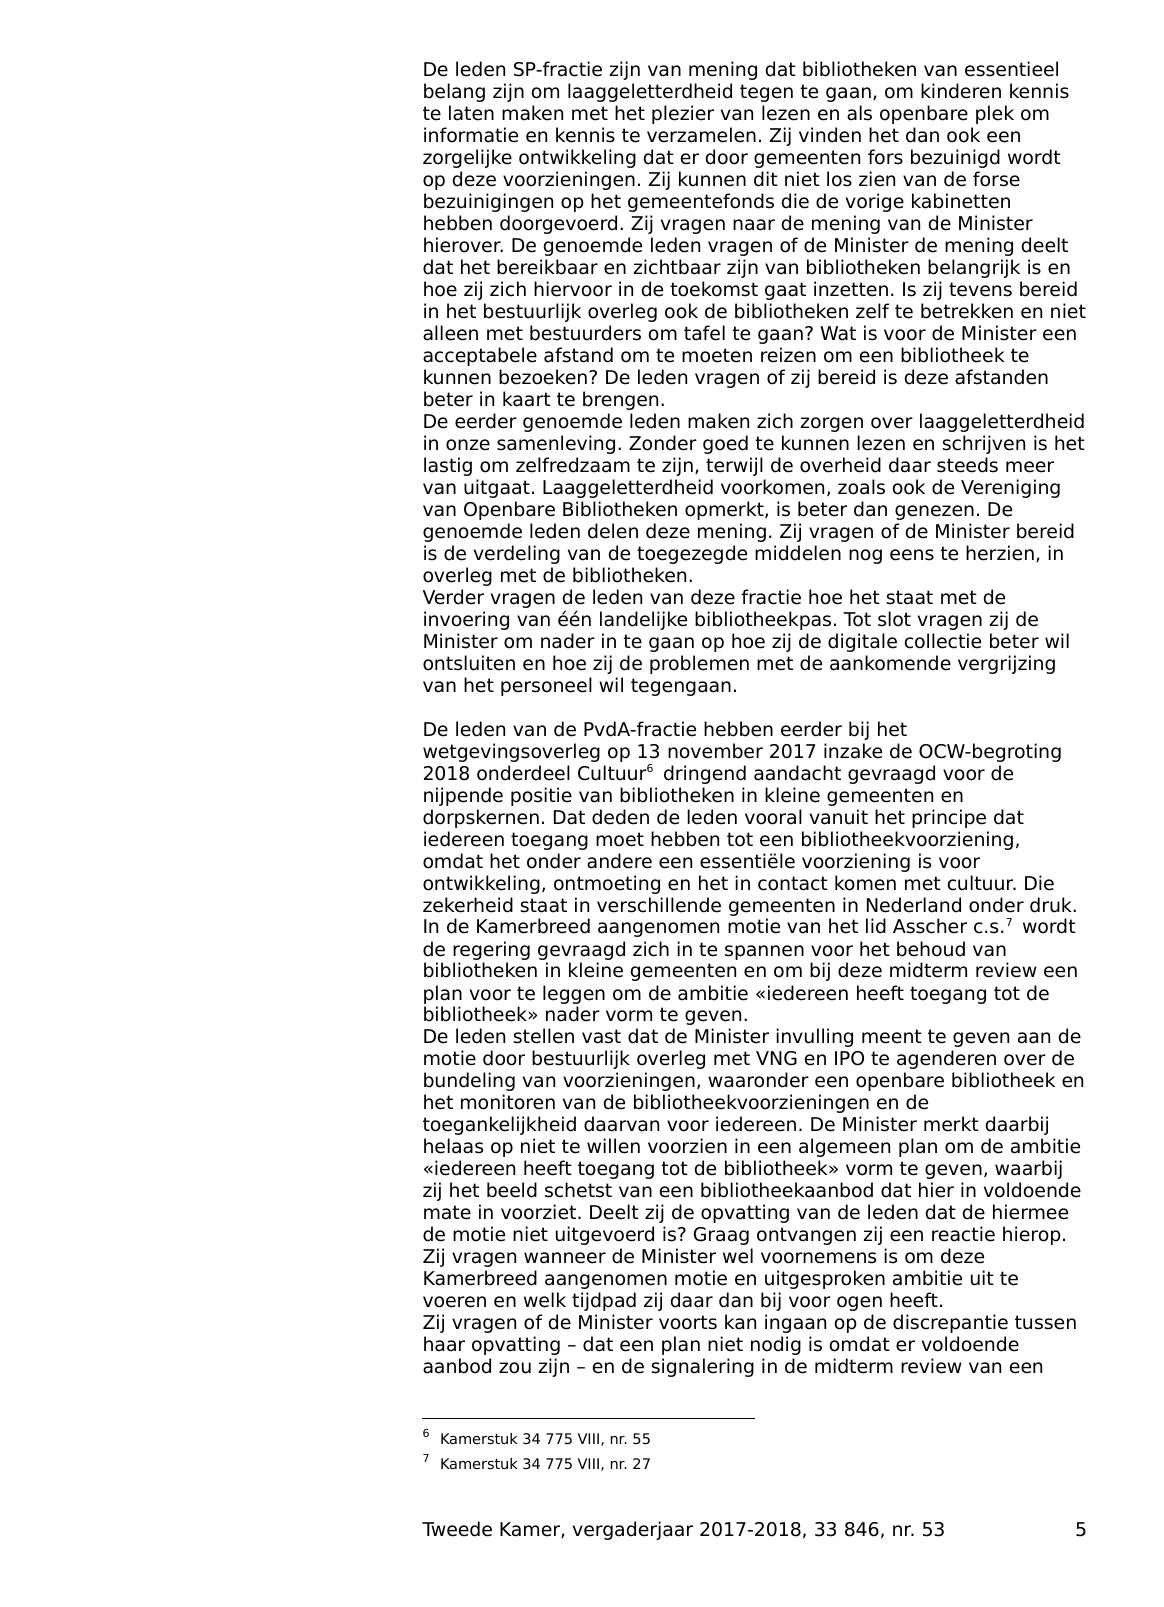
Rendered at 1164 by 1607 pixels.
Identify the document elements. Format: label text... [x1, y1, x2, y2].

text Kamerstuk 34 775 VIII, nr. 27 [422, 1452, 1087, 1474]
text De leden SP-fractie zijn van mening dat bibliotheken van essentieel belang zijn om laaggeletterdheid tegen te gaan, om kinderen kennis te laten maken met het plezier van lezen en als openbare plek om informatie en kennis te verzamelen. Zij vinden het dan ook een zorgelijke ontwikkeling dat er door gemeenten fors bezuinigd wordt op deze voorzieningen. Zij kunnen dit niet los zien van de forse bezuinigingen op het gemeentefonds die de vorige kabinetten hebben doorgevoerd. Zij vragen naar de mening van de Minister hierover. De genoemde leden vragen of de Minister de mening deelt dat het bereikbaar en zichtbaar zijn van bibliotheken belangrijk is en hoe zij zich hiervoor in de toekomst gaat inzetten. Is zij tevens bereid in het bestuurlijk overleg ook de bibliotheken zelf te betrekken en niet alleen met bestuurders om tafel te gaan? Wat is voor de Minister een acceptabele afstand om te moeten reizen om een bibliotheek te kunnen bezoeken? De leden vragen of zij bereid is deze afstanden beter in kaart te brengen. [422, 59, 1087, 411]
text De leden stellen vast dat de Minister invulling meent te geven aan de motie door bestuurlijk overleg met VNG en IPO te agenderen over de bundeling van voorzieningen, waaronder een openbare bibliotheek en het monitoren van de bibliotheekvoorzieningen en de toegankelijkheid daarvan voor iedereen. De Minister merkt daarbij helaas op niet te willen voorzien in een algemeen plan om de ambitie «iedereen heeft toegang tot de bibliotheek» vorm te geven, waarbij zij het beeld schetst van een bibliotheekaanbod dat hier in voldoende mate in voorziet. Deelt zij de opvatting van de leden dat de hiermee de motie niet uitgevoerd is? Graag ontvangen zij een reactie hierop. Zij vragen wanneer de Minister wel voornemens is om deze Kamerbreed aangenomen motie en uitgesproken ambitie uit te voeren en welk tijdpad zij daar dan bij voor ogen heeft. [422, 1026, 1087, 1312]
text Zij vragen of de Minister voorts kan ingaan op de discrepantie tussen haar opvatting – dat een plan niet nodig is omdat er voldoende aanbod zou zijn – en de signalering in de midterm review van een [422, 1312, 1087, 1378]
text Verder vragen de leden van deze fractie hoe het staat met de invoering van één landelijke bibliotheekpas. Tot slot vragen zij de Minister om nader in te gaan op hoe zij de digitale collectie beter wil ontsluiten en hoe zij de problemen met de aankomende vergrijzing van het personeel wil tegengaan. [422, 587, 1087, 696]
text De leden van de PvdA-fractie hebben eerder bij het wetgevingsoverleg op 13 november 2017 inzake de OCW-begroting 2018 onderdeel Cultuur dringend aandacht gevraagd voor de nijpende positie van bibliotheken in kleine gemeenten en dorpskernen. Dat deden de leden vooral vanuit het principe dat iedereen toegang moet hebben tot een bibliotheekvoorziening, omdat het onder andere een essentiële voorziening is voor ontwikkeling, ontmoeting en het in contact komen met cultuur. Die zekerheid staat in verschillende gemeenten in Nederland onder druk. In de Kamerbreed aangenomen motie van het lid Asscher c.s. wordt de regering gevraagd zich in te spannen voor het behoud van bibliotheken in kleine gemeenten en om bij deze midterm review een plan voor te leggen om de ambitie «iedereen heeft toegang tot de bibliotheek» nader vorm te geven. [422, 719, 1087, 1026]
text De eerder genoemde leden maken zich zorgen over laaggeletterdheid in onze samenleving. Zonder goed te kunnen lezen en schrijven is het lastig om zelfredzaam te zijn, terwijl de overheid daar steeds meer van uitgaat. Laaggeletterdheid voorkomen, zoals ook de Vereniging van Openbare Bibliotheken opmerkt, is beter dan genezen. De genoemde leden delen deze mening. Zij vragen of de Minister bereid is de verdeling van de toegezegde middelen nog eens te herzien, in overleg met de bibliotheken. [422, 411, 1087, 587]
text Kamerstuk 34 775 VIII, nr. 55 [422, 1427, 1087, 1449]
